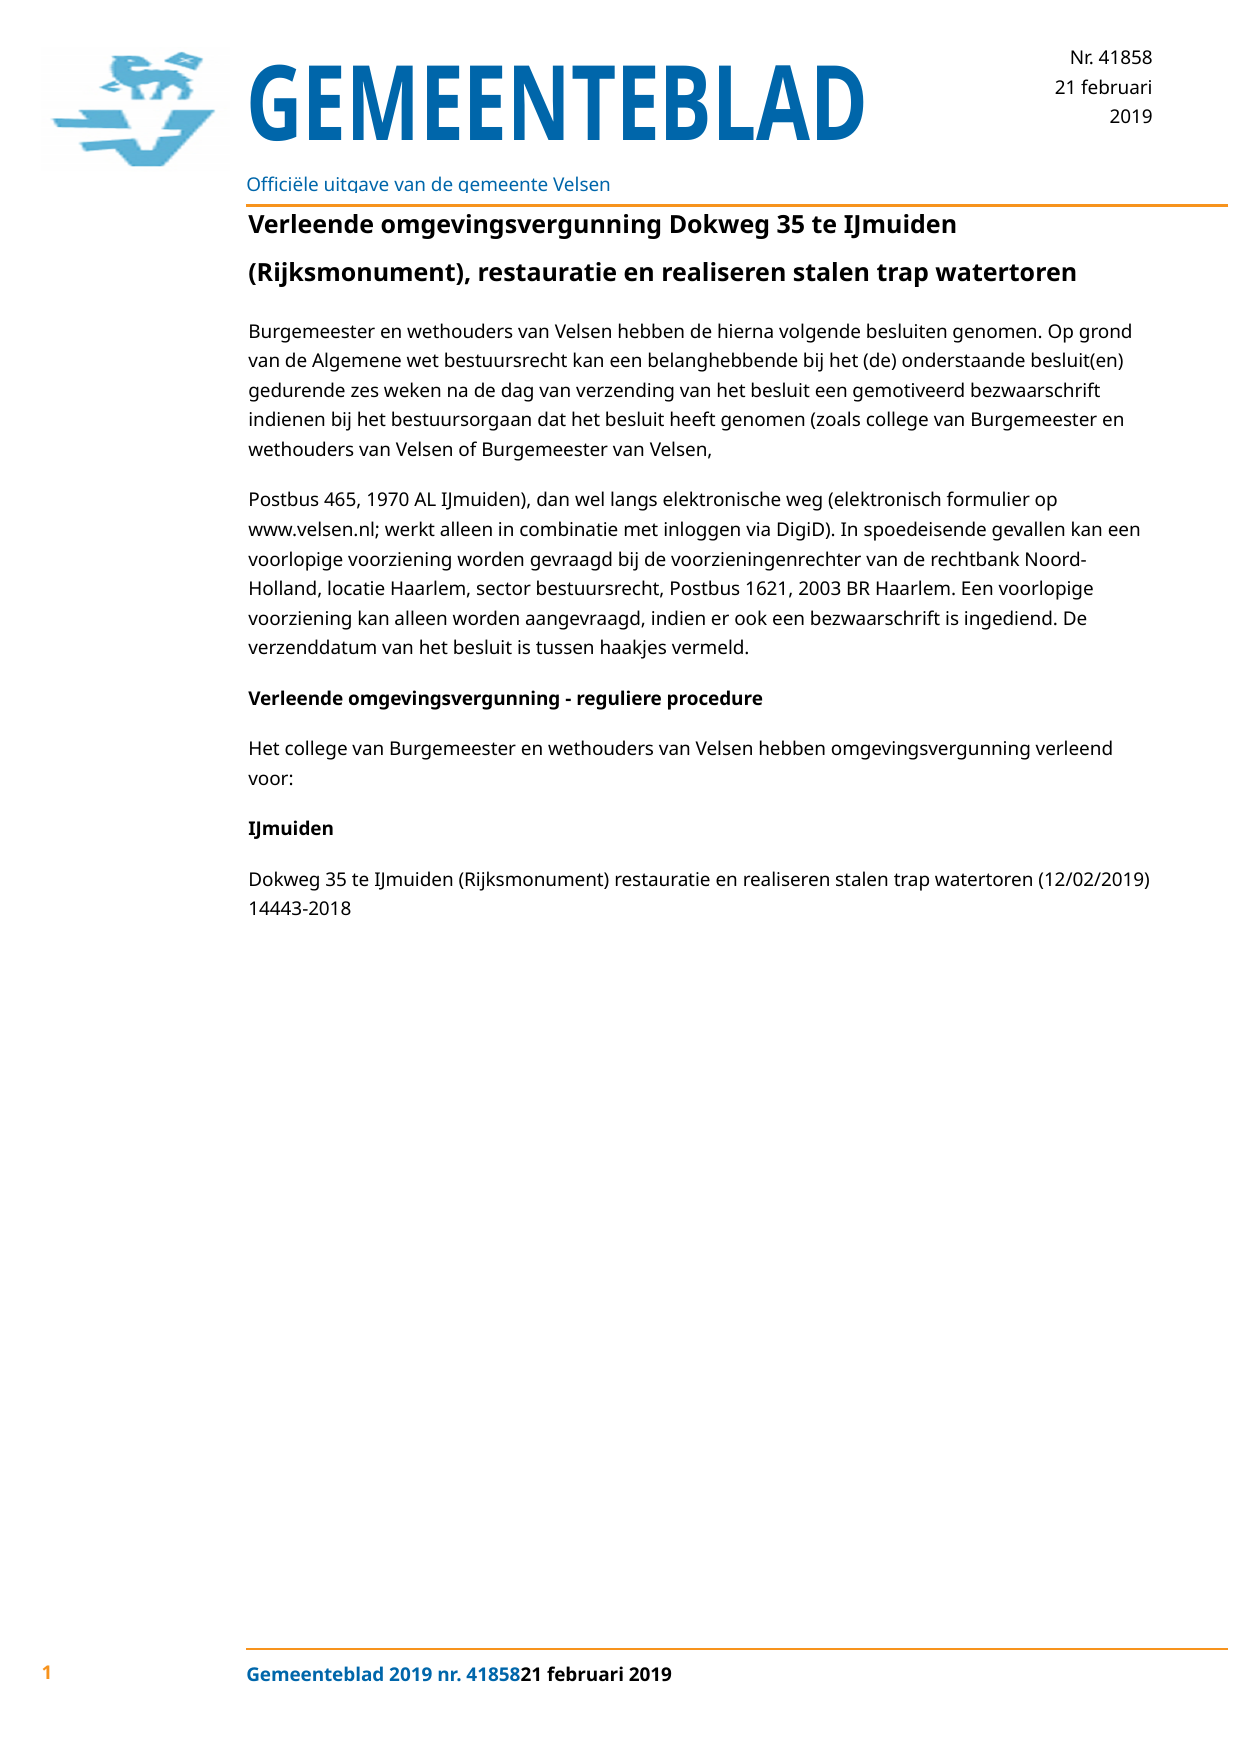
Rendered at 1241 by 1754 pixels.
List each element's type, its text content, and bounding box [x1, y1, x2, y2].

text Verleende omgevingsvergunning Dokweg 35 te IJmuiden (Rijksmonument), restauratie en realiseren stalen trap watertoren [248, 207, 1152, 288]
text Burgemeester en wethouders van Velsen hebben de hierna volgende besluiten genomen. Op grond van de Algemene wet bestuursrecht kan een belanghebbende bij het (de) onderstaande besluit(en) gedurende zes weken na de dag van verzending van het besluit een gemotiveerd bezwaarschrift indienen bij het bestuursorgaan dat het besluit heeft genomen (zoals college van Burgemeester en wethouders van Velsen of Burgemeester van Velsen, [248, 318, 1152, 462]
text Het college van Burgemeester en wethouders van Velsen hebben omgevingsvergunning verleend voor: [248, 735, 1152, 791]
text IJmuiden [248, 815, 1152, 841]
picture [41, 47, 231, 172]
text Verleende omgevingsvergunning - reguliere procedure [248, 685, 1152, 711]
text Postbus 465, 1970 AL IJmuiden), dan wel langs elektronische weg (elektronisch formulier op www.velsen.nl; werkt alleen in combinatie met inloggen via DigiD). In spoedeisende gevallen kan een voorlopige voorziening worden gevraagd bij de voorzieningenrechter van de rechtbank Noord-Holland, locatie Haarlem, sector bestuursrecht, Postbus 1621, 2003 BR Haarlem. Een voorlopige voorziening kan alleen worden aangevraagd, indien er ook een bezwaarschrift is ingediend. De verzenddatum van het besluit is tussen haakjes vermeld. [248, 487, 1152, 660]
text Dokweg 35 te IJmuiden (Rijksmonument) restauratie en realiseren stalen trap watertoren (12/02/2019) 14443-2018 [248, 866, 1152, 921]
